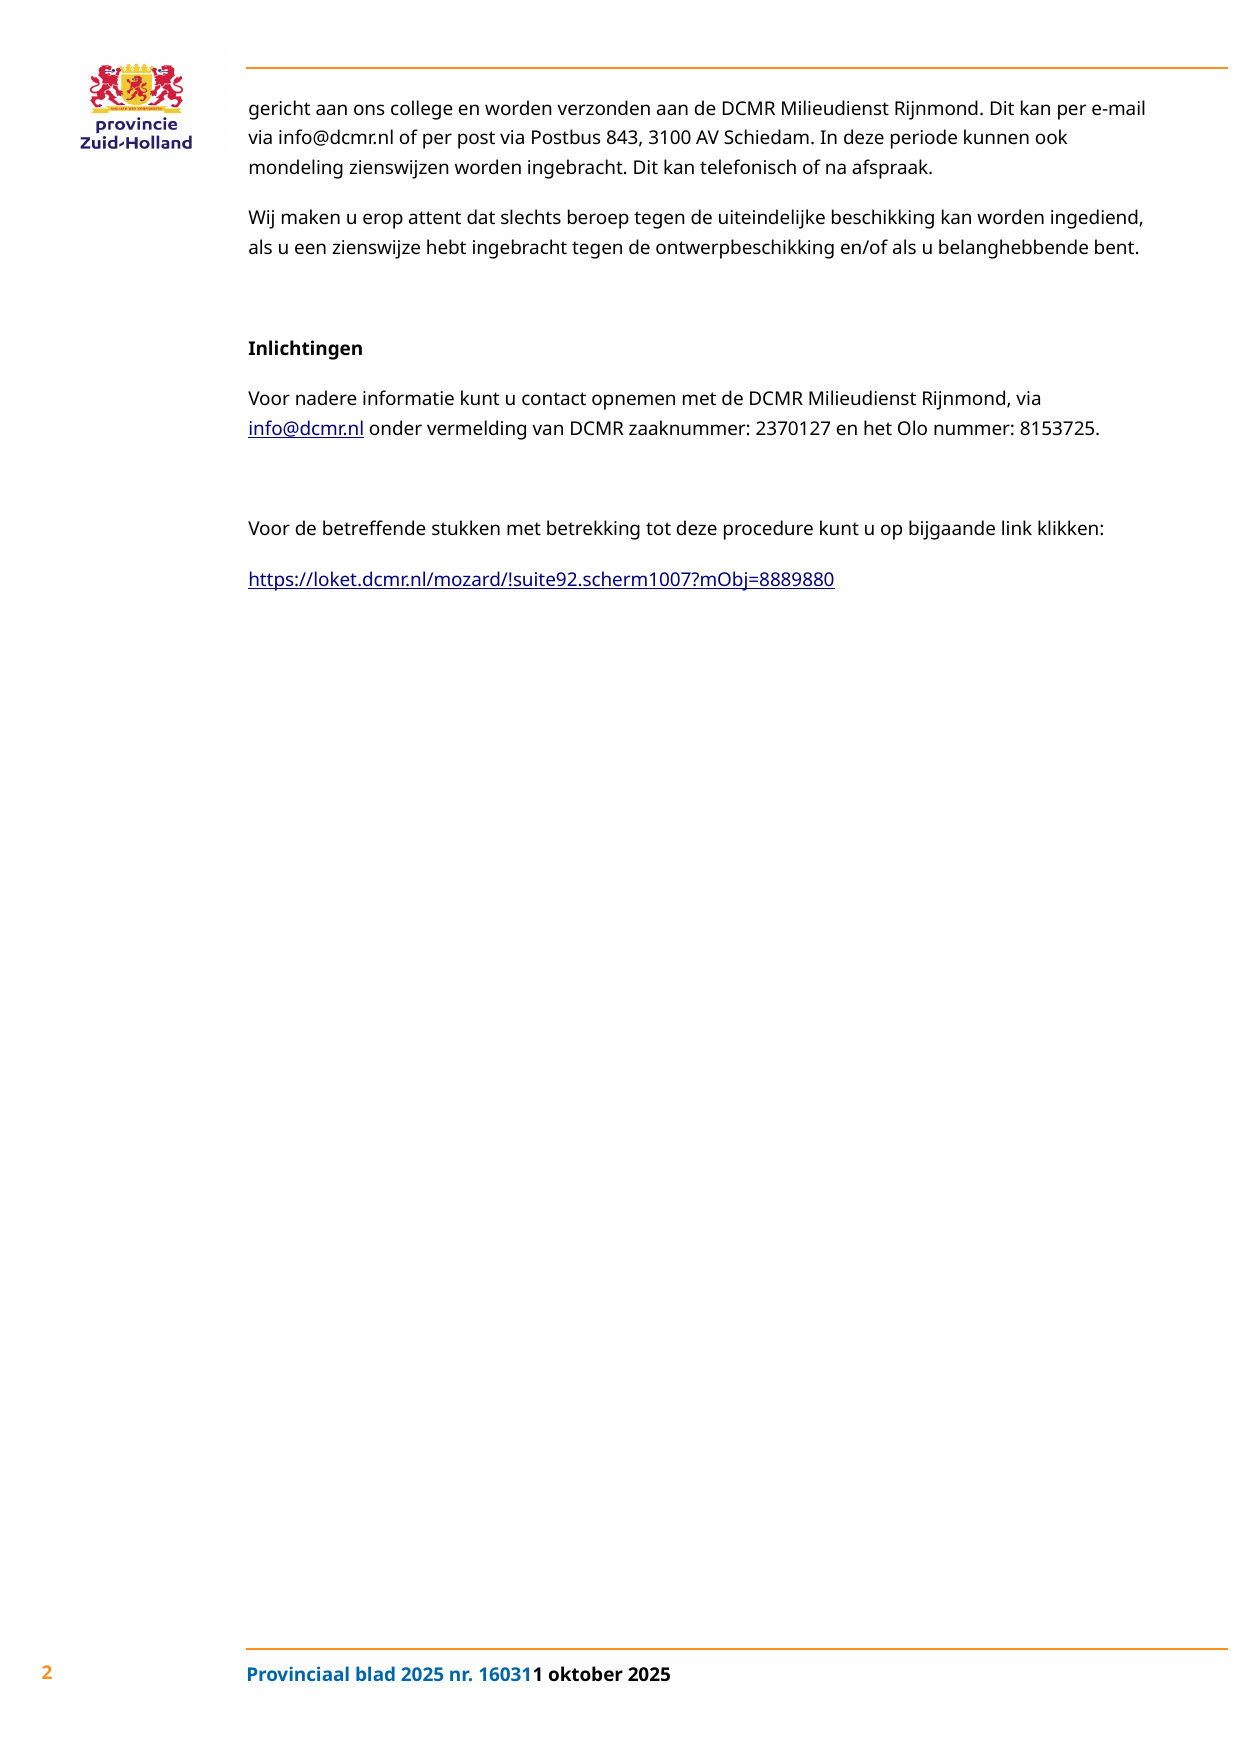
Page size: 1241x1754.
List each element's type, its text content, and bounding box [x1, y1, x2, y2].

text Voor de betreffende stukken met betrekking tot deze procedure kunt u op bijgaande link klikken: [248, 516, 1152, 541]
text gericht aan ons college en worden verzonden aan de DCMR Milieudienst Rijnmond. Dit kan per e-mail via info@dcmr.nl of per post via Postbus 843, 3100 AV Schiedam. In deze periode kunnen ook mondeling zienswijzen worden ingebracht. Dit kan telefonisch of na afspraak. [248, 95, 1152, 180]
text Wij maken u erop attent dat slechts beroep tegen de uiteindelijke beschikking kan worden ingediend, als u een zienswijze hebt ingebracht tegen de ontwerpbeschikking en/of als u belanghebbende bent. [248, 204, 1152, 260]
text Voor nadere informatie kunt u contact opnemen met de DCMR Milieudienst Rijnmond, via info@dcmr.nl onder vermelding van DCMR zaaknummer: 2370127 en het Olo nummer: 8153725. [248, 385, 1152, 441]
picture [41, 47, 231, 172]
text https://loket.dcmr.nl/mozard/!suite92.scherm1007?mObj=8889880 [248, 566, 1152, 592]
text Inlichtingen [248, 335, 1152, 361]
